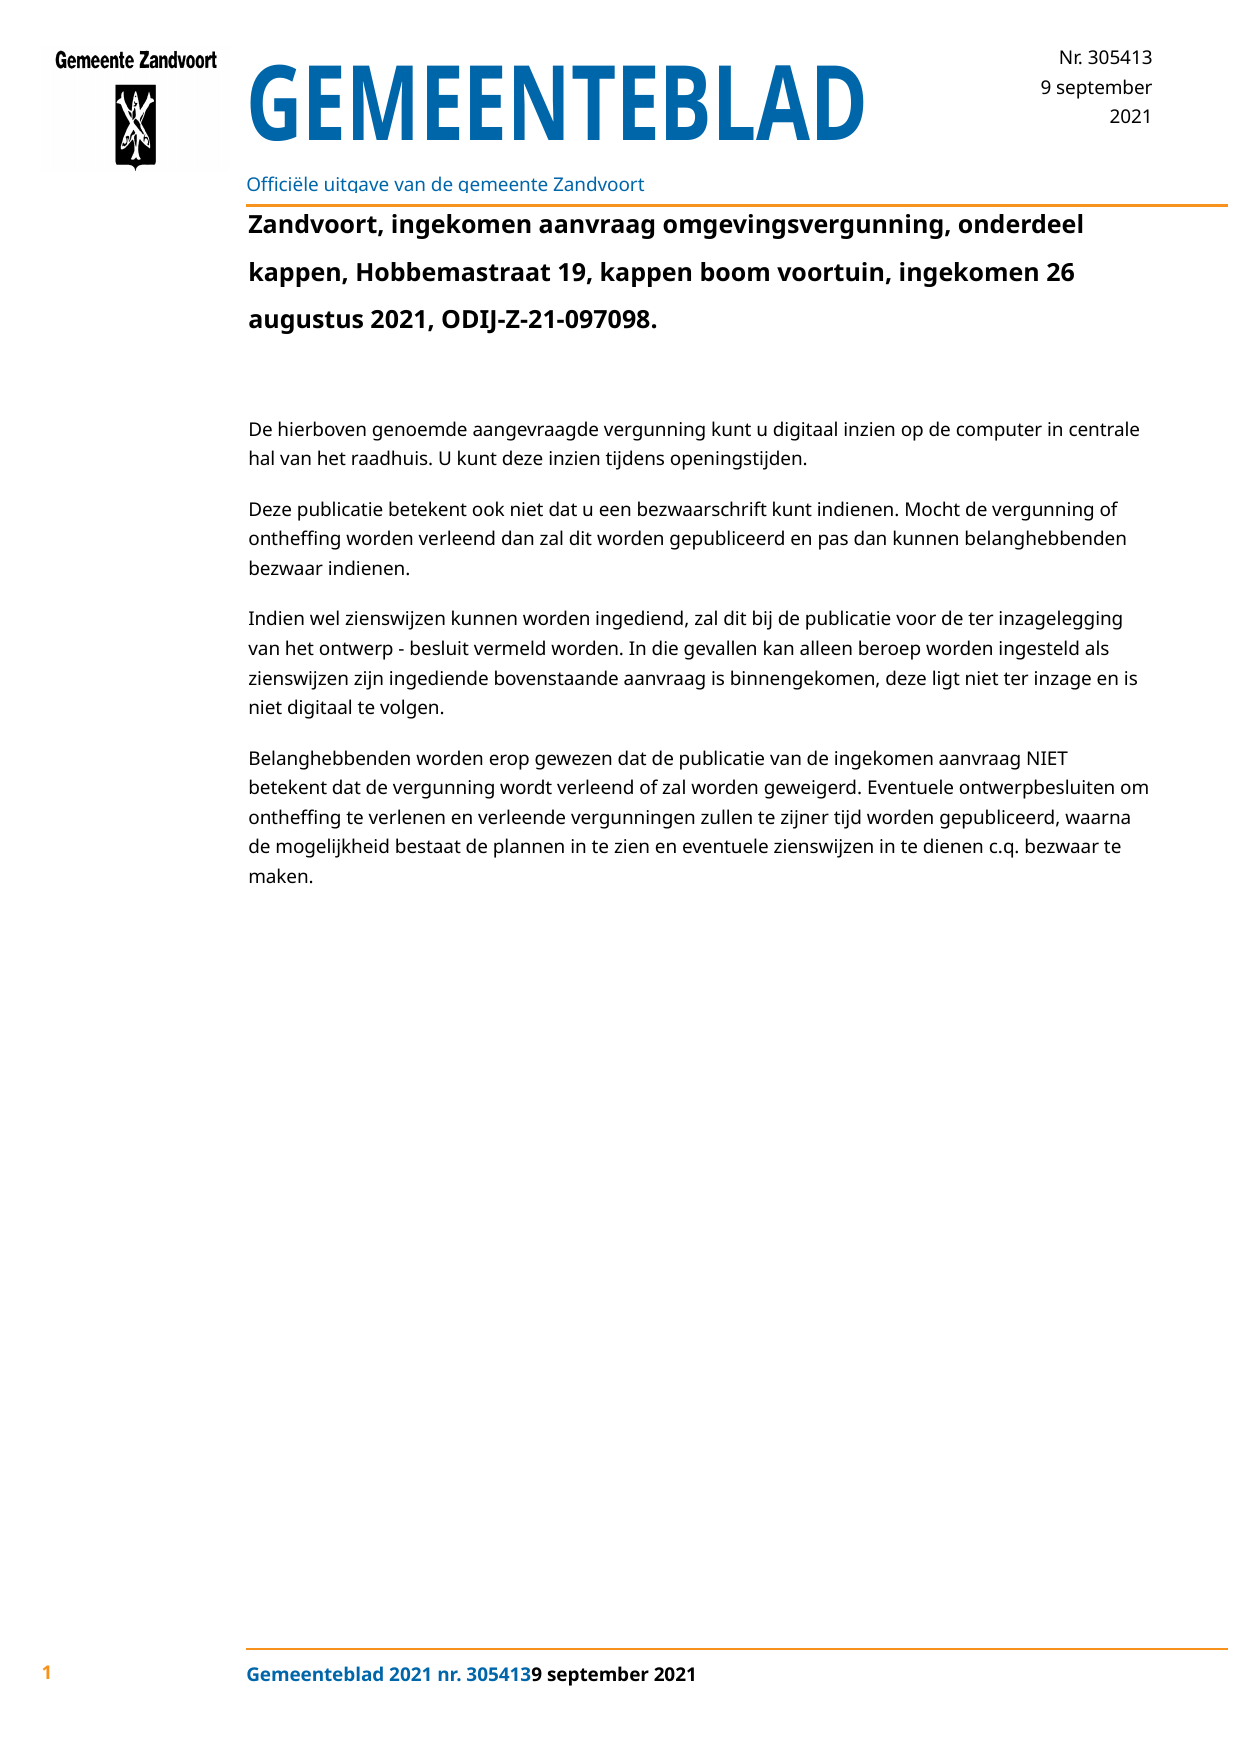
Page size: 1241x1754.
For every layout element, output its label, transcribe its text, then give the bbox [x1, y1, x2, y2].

picture [41, 47, 231, 172]
text Belanghebbenden worden erop gewezen dat de publicatie van de ingekomen aanvraag NIET betekent dat de vergunning wordt verleend of zal worden geweigerd. Eventuele ontwerpbesluiten om ontheffing te verlenen en verleende vergunningen zullen te zijner tijd worden gepubliceerd, waarna de mogelijkheid bestaat de plannen in te zien en eventuele zienswijzen in te dienen c.q. bezwaar te maken. [248, 745, 1152, 889]
text Zandvoort, ingekomen aanvraag omgevingsvergunning, onderdeel kappen, Hobbemastraat 19, kappen boom voortuin, ingekomen 26 augustus 2021, ODIJ-Z-21-097098. [248, 207, 1152, 336]
text Deze publicatie betekent ook niet dat u een bezwaarschrift kunt indienen. Mocht de vergunning of ontheffing worden verleend dan zal dit worden gepubliceerd en pas dan kunnen belanghebbenden bezwaar indienen. [248, 496, 1152, 581]
text Indien wel zienswijzen kunnen worden ingediend, zal dit bij de publicatie voor de ter inzagelegging van het ontwerp - besluit vermeld worden. In die gevallen kan alleen beroep worden ingesteld als zienswijzen zijn ingediende bovenstaande aanvraag is binnengekomen, deze ligt niet ter inzage en is niet digitaal te volgen. [248, 606, 1152, 720]
text De hierboven genoemde aangevraagde vergunning kunt u digitaal inzien op de computer in centrale hal van het raadhuis. U kunt deze inzien tijdens openingstijden. [248, 416, 1152, 471]
